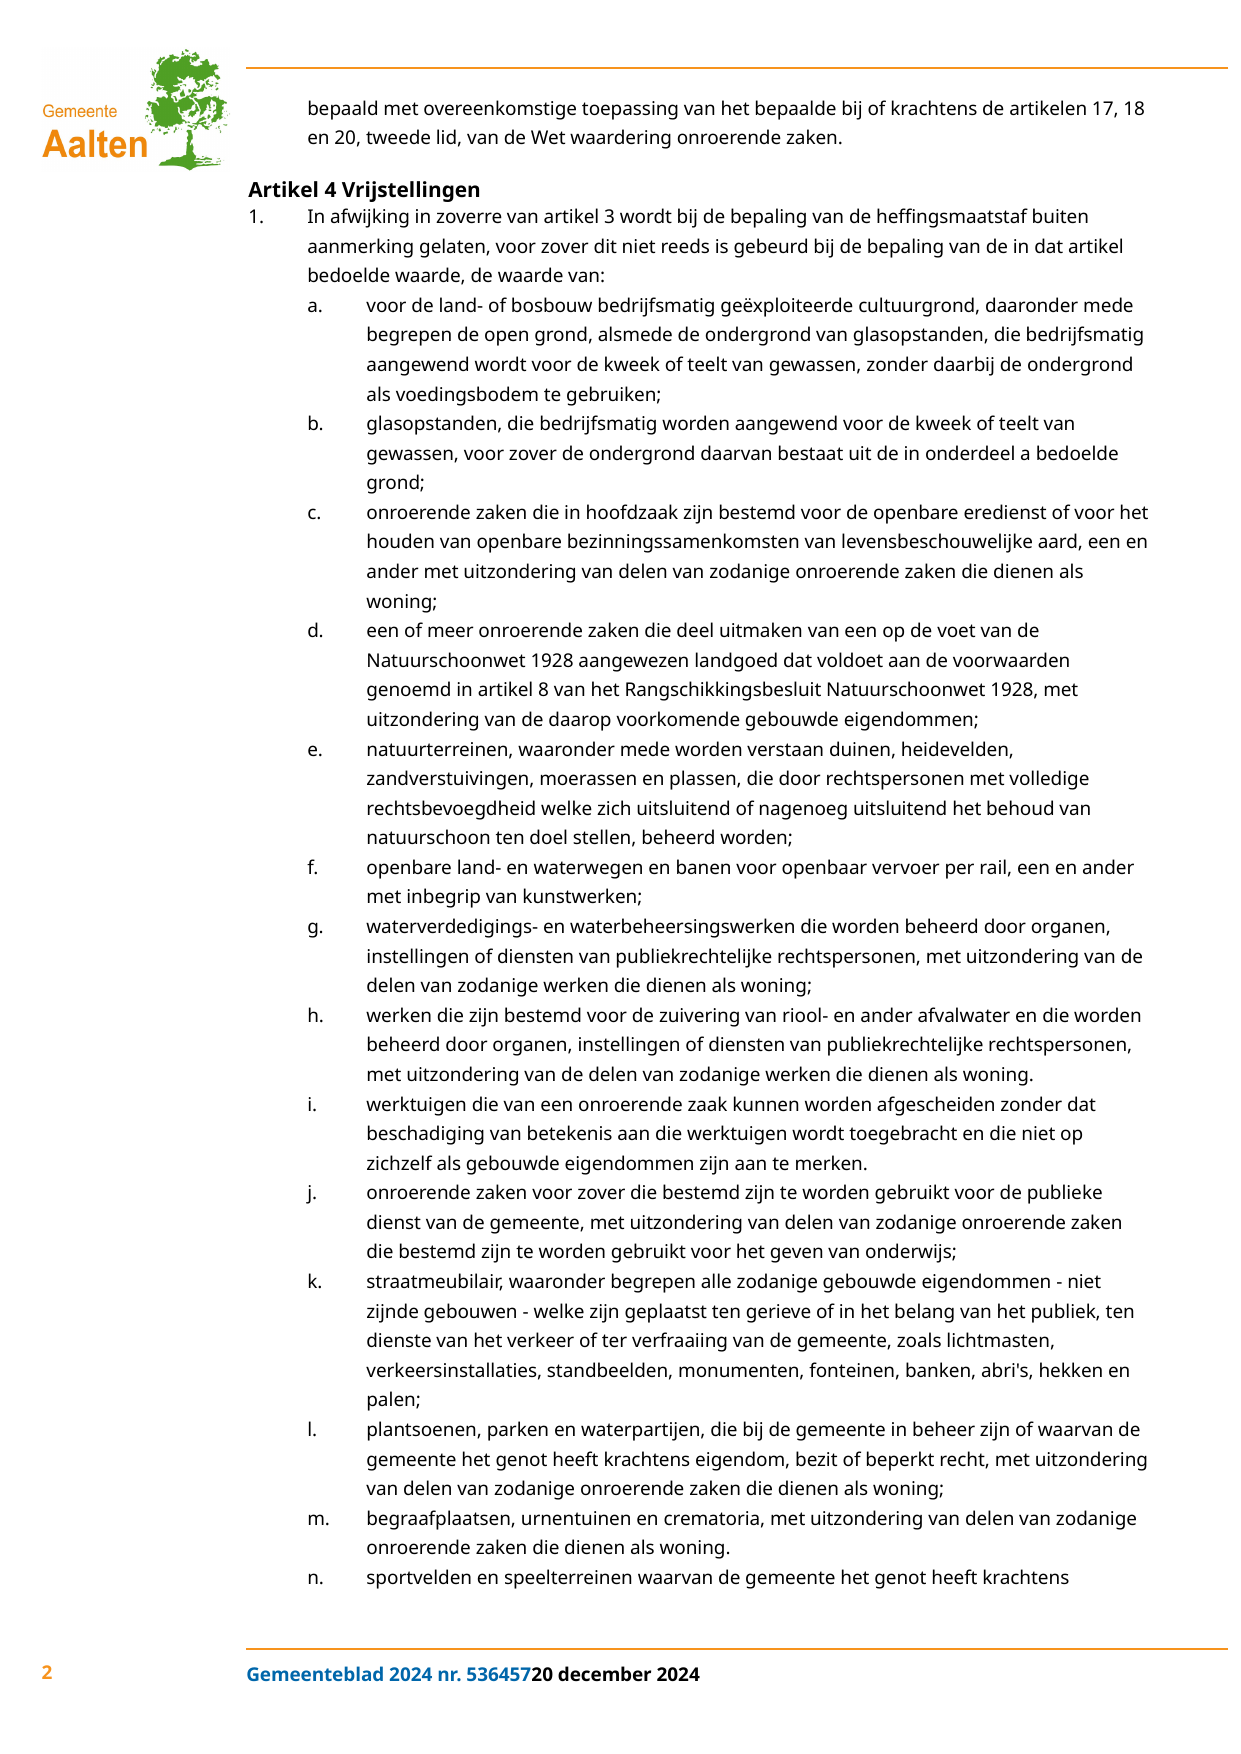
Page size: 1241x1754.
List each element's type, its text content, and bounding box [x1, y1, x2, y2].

list onroerende zaken voor zover die bestemd zijn te worden gebruikt voor de publieke dienst van de gemeente, met uitzondering van delen van zodanige onroerende zaken die bestemd zijn te worden gebruikt voor het geven van onderwijs; [307, 1179, 1152, 1264]
list straatmeubilair, waaronder begrepen alle zodanige gebouwde eigendommen - niet zijnde gebouwen - welke zijn geplaatst ten gerieve of in het belang van het publiek, ten dienste van het verkeer of ter verfraaiing van de gemeente, zoals lichtmasten, verkeersinstallaties, standbeelden, monumenten, fonteinen, banken, abri's, hekken en palen; [307, 1268, 1152, 1412]
list natuurterreinen, waaronder mede worden verstaan duinen, heidevelden, zandverstuivingen, moerassen en plassen, die door rechtspersonen met volledige rechtsbevoegdheid welke zich uitsluitend of nagenoeg uitsluitend het behoud van natuurschoon ten doel stellen, beheerd worden; [307, 736, 1152, 850]
list sportvelden en speelterreinen waarvan de gemeente het genot heeft krachtens [307, 1564, 1152, 1590]
list onroerende zaken die in hoofdzaak zijn bestemd voor de openbare eredienst of voor het houden van openbare bezinningssamenkomsten van levensbeschouwelijke aard, een en ander met uitzondering van delen van zodanige onroerende zaken die dienen als woning; [307, 499, 1152, 613]
list glasopstanden, die bedrijfsmatig worden aangewend voor de kweek of teelt van gewassen, voor zover de ondergrond daarvan bestaat uit de in onderdeel a bedoelde grond; [307, 410, 1152, 495]
list begraafplaatsen, urnentuinen en crematoria, met uitzondering van delen van zodanige onroerende zaken die dienen als woning. [307, 1505, 1152, 1560]
list een of meer onroerende zaken die deel uitmaken van een op de voet van de Natuurschoonwet 1928 aangewezen landgoed dat voldoet aan de voorwaarden genoemd in artikel 8 van het Rangschikkingsbesluit Natuurschoonwet 1928, met uitzondering van de daarop voorkomende gebouwde eigendommen; [307, 617, 1152, 732]
list In afwijking in zoverre van artikel 3 wordt bij de bepaling van de heffingsmaatstaf buiten aanmerking gelaten, voor zover dit niet reeds is gebeurd bij de bepaling van de in dat artikel bedoelde waarde, de waarde van: [248, 203, 1152, 288]
list bepaald met overeenkomstige toepassing van het bepaalde bij of krachtens de artikelen 17, 18 en 20, tweede lid, van de Wet waardering onroerende zaken. [248, 95, 1152, 150]
list werken die zijn bestemd voor de zuivering van riool- en ander afvalwater en die worden beheerd door organen, instellingen of diensten van publiekrechtelijke rechtspersonen, met uitzondering van de delen van zodanige werken die dienen als woning. [307, 1002, 1152, 1087]
list voor de land- of bosbouw bedrijfsmatig geëxploiteerde cultuurgrond, daaronder mede begrepen de open grond, alsmede de ondergrond van glasopstanden, die bedrijfsmatig aangewend wordt voor de kweek of teelt van gewassen, zonder daarbij de ondergrond als voedingsbodem te gebruiken; [307, 292, 1152, 406]
list waterverdedigings- en waterbeheersingswerken die worden beheerd door organen, instellingen of diensten van publiekrechtelijke rechtspersonen, met uitzondering van de delen van zodanige werken die dienen als woning; [307, 913, 1152, 998]
list openbare land- en waterwegen en banen voor openbaar vervoer per rail, een en ander met inbegrip van kunstwerken; [307, 854, 1152, 909]
picture [41, 47, 231, 172]
text Artikel 4 Vrijstellingen [248, 175, 1152, 203]
list plantsoenen, parken en waterpartijen, die bij de gemeente in beheer zijn of waarvan de gemeente het genot heeft krachtens eigendom, bezit of beperkt recht, met uitzondering van delen van zodanige onroerende zaken die dienen als woning; [307, 1416, 1152, 1501]
list werktuigen die van een onroerende zaak kunnen worden afgescheiden zonder dat beschadiging van betekenis aan die werktuigen wordt toegebracht en die niet op zichzelf als gebouwde eigendommen zijn aan te merken. [307, 1091, 1152, 1176]
